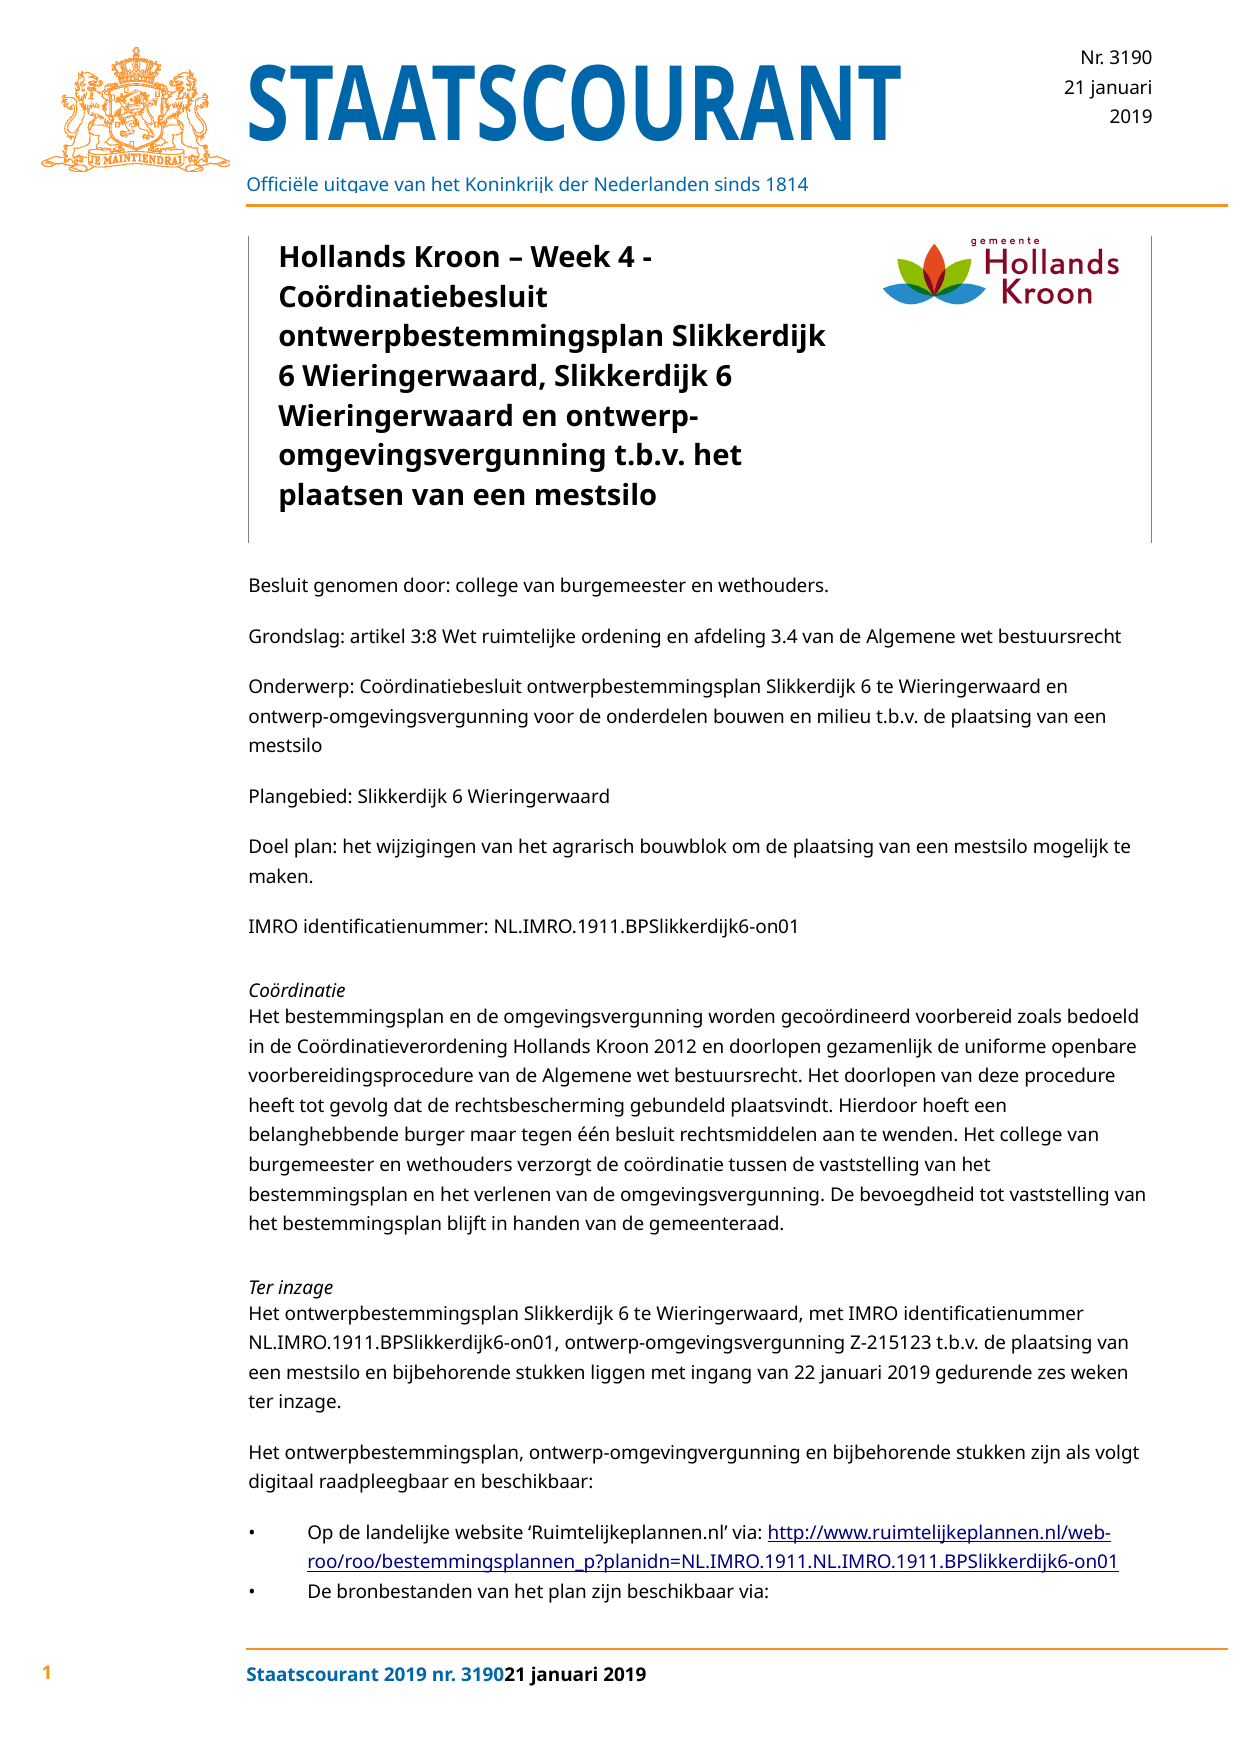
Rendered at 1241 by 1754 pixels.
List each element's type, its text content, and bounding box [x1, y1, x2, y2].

text Doel plan: het wijzigingen van het agrarisch bouwblok om de plaatsing van een mestsilo mogelijk te maken. [248, 833, 1152, 889]
text Ter inzage [248, 1274, 1152, 1300]
table_header [850, 236, 1151, 543]
table_header Hollands Kroon – Week 4 - Coördinatiebesluit ontwerpbestemmingsplan Slikkerdijk 6 Wieringerwaard, Slikkerdijk 6 Wieringerwaard en ontwerp-omgevingsvergunning t.b.v. het plaatsen van een mestsilo [249, 236, 850, 543]
text Onderwerp: Coördinatiebesluit ontwerpbestemmingsplan Slikkerdijk 6 te Wieringerwaard en ontwerp-omgevingsvergunning voor de onderdelen bouwen en milieu t.b.v. de plaatsing van een mestsilo [248, 673, 1152, 758]
list Op de landelijke website ‘Ruimtelijkeplannen.nl’ via: http://www.ruimtelijkeplannen.nl/web-roo/roo/bestemmingsplannen_p?planidn=NL.IMRO.1911.NL.IMRO.1911.BPSlikkerdijk6-on01 [248, 1519, 1152, 1574]
text Plangebied: Slikkerdijk 6 Wieringerwaard [248, 783, 1152, 809]
text IMRO identificatienummer: NL.IMRO.1911.BPSlikkerdijk6-on01 [248, 913, 1152, 939]
list De bronbestanden van het plan zijn beschikbaar via: [248, 1578, 1152, 1604]
text Het ontwerpbestemmingsplan, ontwerp-omgevingvergunning en bijbehorende stukken zijn als volgt digitaal raadpleegbaar en beschikbaar: [248, 1439, 1152, 1494]
text Het ontwerpbestemmingsplan Slikkerdijk 6 te Wieringerwaard, met IMRO identificatienummer NL.IMRO.1911.BPSlikkerdijk6-on01, ontwerp-omgevingsvergunning Z-215123 t.b.v. de plaatsing van een mestsilo en bijbehorende stukken liggen met ingang van 22 januari 2019 gedurende zes weken ter inzage. [248, 1300, 1152, 1414]
picture [882, 236, 1119, 305]
text Grondslag: artikel 3:8 Wet ruimtelijke ordening en afdeling 3.4 van de Algemene wet bestuursrecht [248, 623, 1152, 649]
text Het bestemmingsplan en de omgevingsvergunning worden gecoördineerd voorbereid zoals bedoeld in de Coördinatieverordening Hollands Kroon 2012 en doorlopen gezamenlijk de uniforme openbare voorbereidingsprocedure van de Algemene wet bestuursrecht. Het doorlopen van deze procedure heeft tot gevolg dat de rechtsbescherming gebundeld plaatsvindt. Hierdoor hoeft een belanghebbende burger maar tegen één besluit rechtsmiddelen aan te wenden. Het college van burgemeester en wethouders verzorgt de coördinatie tussen de vaststelling van het bestemmingsplan en het verlenen van de omgevingsvergunning. De bevoegdheid tot vaststelling van het bestemmingsplan blijft in handen van de gemeenteraad. [248, 1003, 1152, 1236]
text Coördinatie [248, 977, 1152, 1003]
text Besluit genomen door: college van burgemeester en wethouders. [248, 573, 1152, 598]
picture [41, 47, 231, 172]
